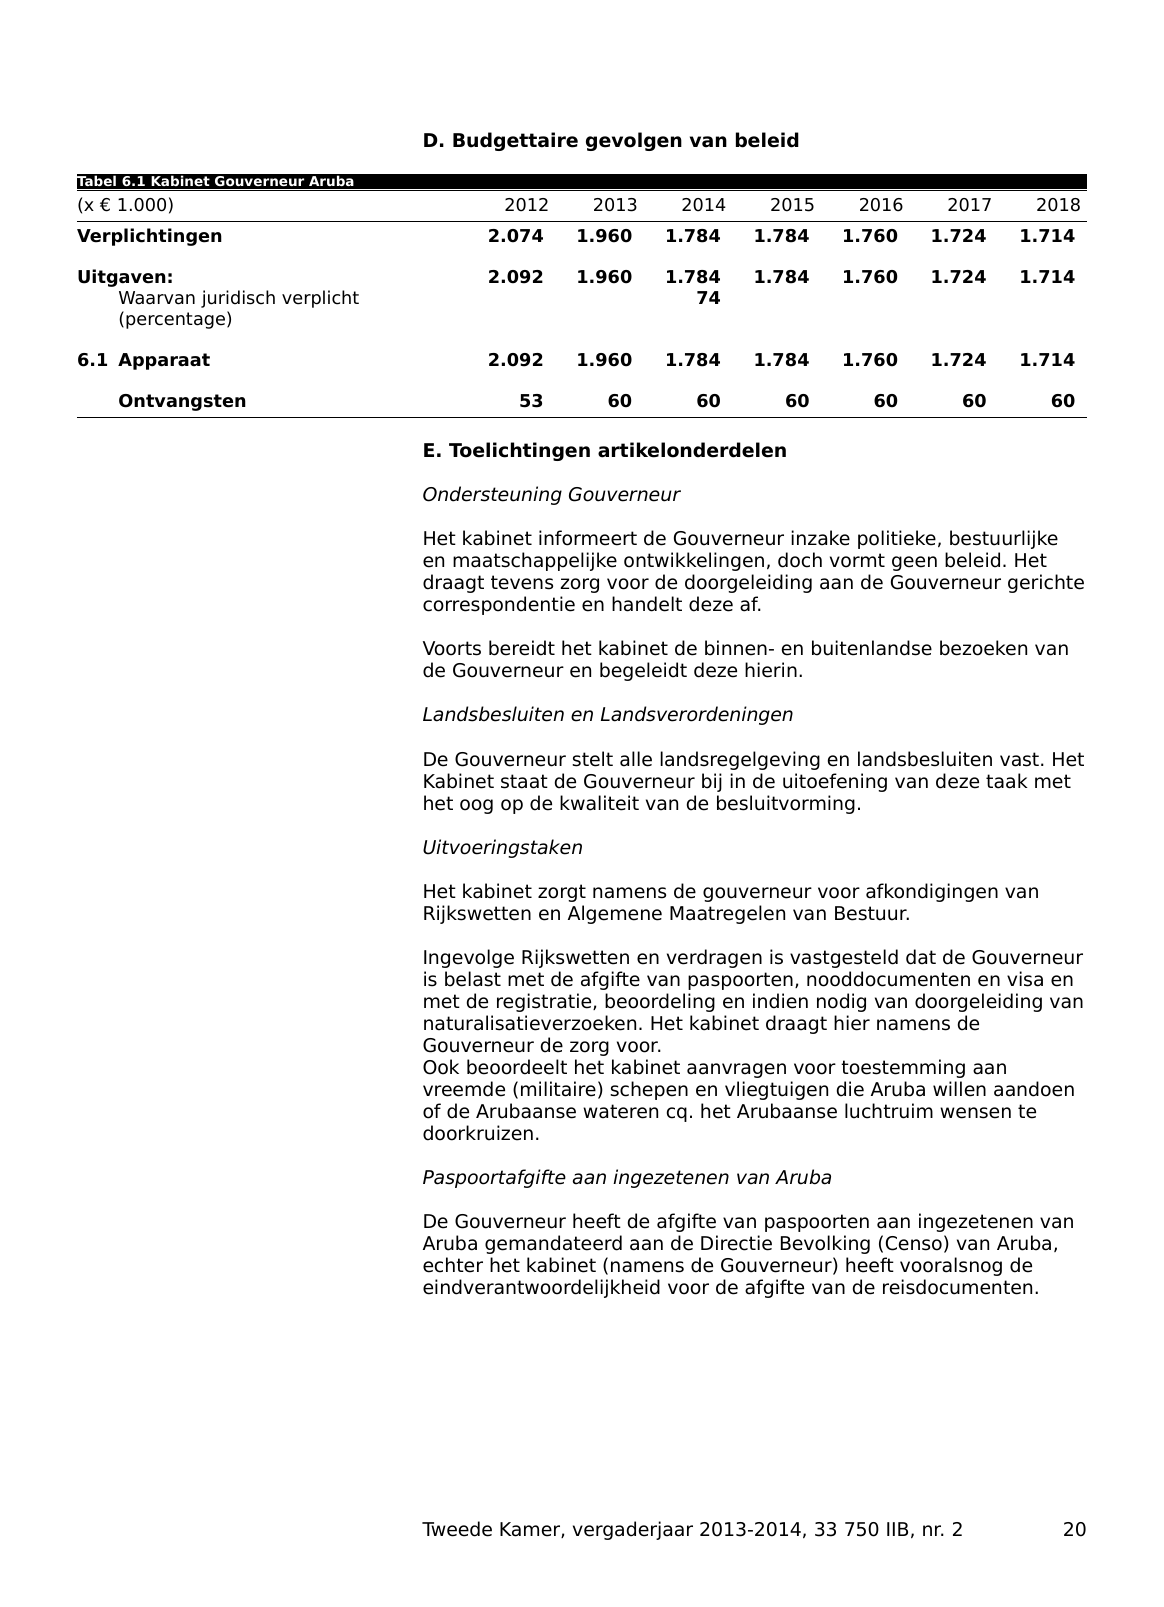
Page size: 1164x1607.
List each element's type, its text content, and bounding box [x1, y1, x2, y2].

table_cell (x € 1.000) [77, 191, 466, 221]
table_cell [77, 391, 112, 417]
table_cell 1.784 [732, 268, 821, 288]
table_cell [77, 329, 112, 350]
table_cell [112, 329, 466, 350]
table_cell 1.760 [821, 222, 909, 247]
table_cell [644, 371, 732, 391]
table_cell [998, 288, 1087, 329]
table_cell [909, 329, 998, 350]
table_cell Waarvan juridisch verplicht (percentage) [112, 288, 466, 329]
table_cell [555, 247, 644, 267]
table_cell 1.960 [555, 222, 644, 247]
table_cell 1.960 [555, 350, 644, 371]
table_cell 1.960 [555, 268, 644, 288]
table_cell 60 [732, 391, 821, 417]
table_cell 1.714 [998, 222, 1087, 247]
table_cell [555, 329, 644, 350]
table_cell 1.714 [998, 268, 1087, 288]
table_cell Apparaat [112, 350, 466, 371]
table_cell 60 [998, 391, 1087, 417]
table_cell 2.092 [466, 268, 555, 288]
table_cell 1.724 [909, 268, 998, 288]
table_cell 60 [555, 391, 644, 417]
text Het kabinet zorgt namens de gouverneur voor afkondigingen van Rijkswetten en Algemene Maatregelen van Bestuur. [422, 881, 1087, 925]
table_cell 60 [644, 391, 732, 417]
text De Gouverneur stelt alle landsregelgeving en landsbesluiten vast. Het Kabinet staat de Gouverneur bij in de uitoefening van deze taak met het oog op de kwaliteit van de besluitvorming. [422, 748, 1087, 814]
table_cell 2.074 [466, 222, 555, 247]
table_cell 1.760 [821, 350, 909, 371]
table_cell 2014 [644, 191, 732, 221]
table_cell 1.760 [821, 268, 909, 288]
table_cell [555, 288, 644, 329]
table_cell [909, 247, 998, 267]
table_cell [112, 371, 466, 391]
table_cell [732, 371, 821, 391]
table_cell Ontvangsten [112, 391, 466, 417]
table_cell 2.092 [466, 350, 555, 371]
table_cell 2018 [998, 191, 1087, 221]
subtitle Paspoortafgifte aan ingezetenen van Aruba [422, 1167, 1087, 1189]
table_cell 1.724 [909, 222, 998, 247]
table_cell [821, 371, 909, 391]
table_cell 1.784 [732, 222, 821, 247]
table_cell [998, 371, 1087, 391]
table_cell [998, 329, 1087, 350]
table_cell [732, 329, 821, 350]
table_cell 1.784 [644, 350, 732, 371]
table_cell [909, 371, 998, 391]
text Ingevolge Rijkswetten en verdragen is vastgesteld dat de Gouverneur is belast met de afgifte van paspoorten, nooddocumenten en visa en met de registratie, beoordeling en indien nodig van doorgeleiding van naturalisatieverzoeken. Het kabinet draagt hier namens de Gouverneur de zorg voor. [422, 947, 1087, 1057]
table_cell Uitgaven: [77, 268, 466, 288]
subtitle Ondersteuning Gouverneur [422, 484, 1087, 506]
table_cell [77, 288, 112, 329]
text Ook beoordeelt het kabinet aanvragen voor toestemming aan vreemde (militaire) schepen en vliegtuigen die Aruba willen aandoen of de Arubaanse wateren cq. het Arubaanse luchtruim wensen te doorkruizen. [422, 1057, 1087, 1145]
table_cell 2017 [909, 191, 998, 221]
table_cell 1.714 [998, 350, 1087, 371]
table_cell [466, 329, 555, 350]
table_cell [732, 288, 821, 329]
table_cell 60 [821, 391, 909, 417]
table_cell 2012 [466, 191, 555, 221]
table_cell [466, 288, 555, 329]
table_cell 2015 [732, 191, 821, 221]
table_cell 53 [466, 391, 555, 417]
table_cell [821, 329, 909, 350]
table_cell 1.724 [909, 350, 998, 371]
table_cell Verplichtingen [77, 222, 466, 247]
text Het kabinet informeert de Gouverneur inzake politieke, bestuurlijke en maatschappelijke ontwikkelingen, doch vormt geen beleid. Het draagt tevens zorg voor de doorgeleiding aan de Gouverneur gerichte correspondentie en handelt deze af. [422, 528, 1087, 616]
subtitle Landsbesluiten en Landsverordeningen [422, 704, 1087, 726]
table_cell [644, 247, 732, 267]
table_cell [77, 371, 112, 391]
table_cell [732, 247, 821, 267]
table_cell [644, 329, 732, 350]
table_cell 74 [644, 288, 732, 329]
table_cell [909, 288, 998, 329]
table_cell [555, 371, 644, 391]
table_cell 6.1 [77, 350, 112, 371]
text Voorts bereidt het kabinet de binnen- en buitenlandse bezoeken van de Gouverneur en begeleidt deze hierin. [422, 638, 1087, 682]
table_cell 2016 [821, 191, 909, 221]
table_cell [112, 247, 466, 267]
table_cell [77, 247, 112, 267]
table_cell 1.784 [644, 268, 732, 288]
table_header Tabel 6.1 Kabinet Gouverneur Aruba [77, 174, 1087, 189]
subtitle Uitvoeringstaken [422, 837, 1087, 859]
table_cell [466, 247, 555, 267]
text De Gouverneur heeft de afgifte van paspoorten aan ingezetenen van Aruba gemandateerd aan de Directie Bevolking (Censo) van Aruba, echter het kabinet (namens de Gouverneur) heeft vooralsnog de eindverantwoordelijkheid voor de afgifte van de reisdocumenten. [422, 1211, 1087, 1299]
table_cell 1.784 [732, 350, 821, 371]
table_cell [821, 288, 909, 329]
table_cell 2013 [555, 191, 644, 221]
table_cell [821, 247, 909, 267]
table_cell [466, 371, 555, 391]
subtitle D. Budgettaire gevolgen van beleid [422, 130, 1087, 152]
table_cell 1.784 [644, 222, 732, 247]
subtitle E. Toelichtingen artikelonderdelen [422, 440, 1087, 462]
table_cell 60 [909, 391, 998, 417]
table_cell [998, 247, 1087, 267]
